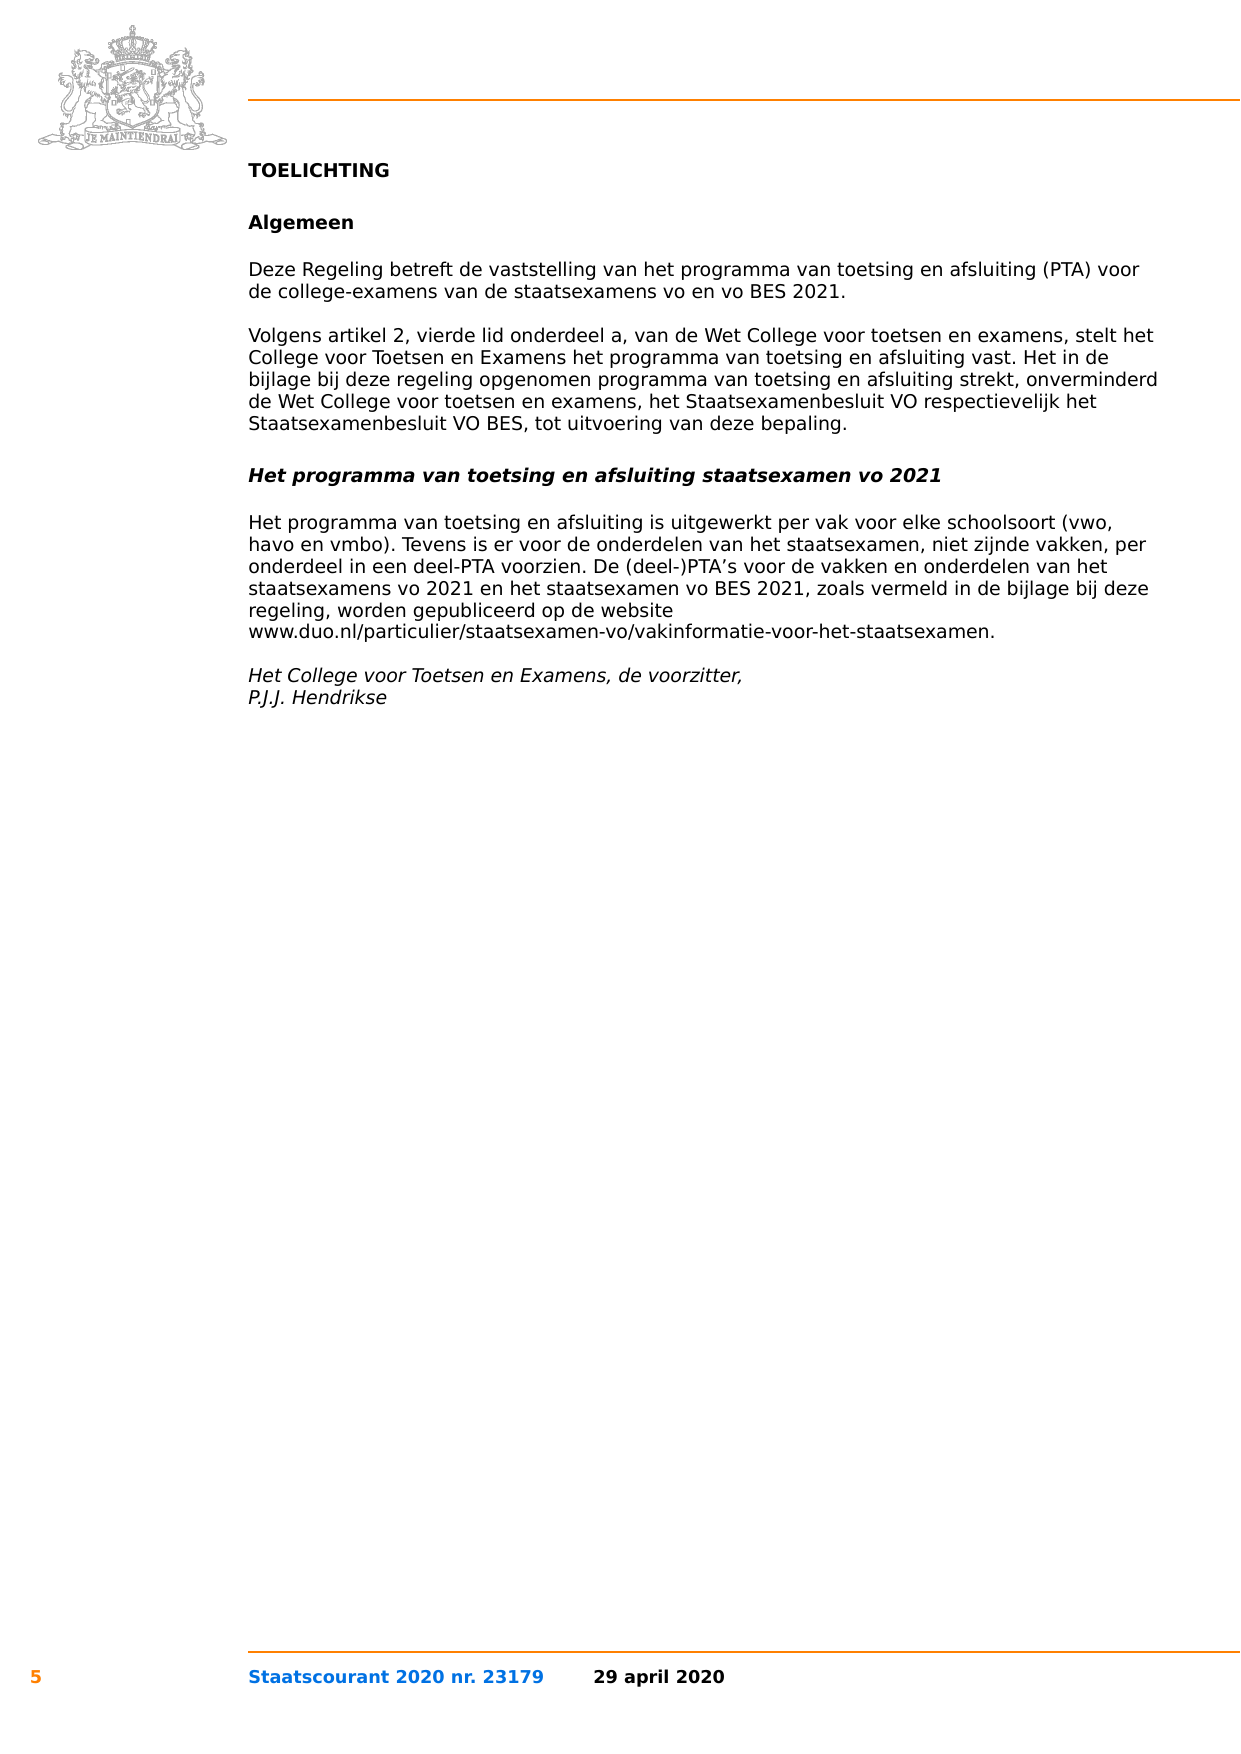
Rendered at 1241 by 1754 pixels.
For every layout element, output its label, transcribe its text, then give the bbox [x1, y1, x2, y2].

picture [38, 25, 227, 150]
text Het programma van toetsing en afsluiting is uitgewerkt per vak voor elke schoolsoort (vwo, havo en vmbo). Tevens is er voor de onderdelen van het staatsexamen, niet zijnde vakken, per onderdeel in een deel-PTA voorzien. De (deel-)PTA’s voor de vakken en onderdelen van het staatsexamens vo 2021 en het staatsexamen vo BES 2021, zoals vermeld in de bijlage bij deze regeling, worden gepubliceerd op de website www.duo.nl/particulier/staatsexamen-vo/vakinformatie-voor-het-staatsexamen. [248, 512, 1163, 643]
subtitle Het programma van toetsing en afsluiting staatsexamen vo 2021 [248, 464, 1163, 487]
text Het College voor Toetsen en Examens, de voorzitter, P.J.J. Hendrikse [248, 665, 1163, 709]
text Volgens artikel 2, vierde lid onderdeel a, van de Wet College voor toetsen en examens, stelt het College voor Toetsen en Examens het programma van toetsing en afsluiting vast. Het in de bijlage bij deze regeling opgenomen programma van toetsing en afsluiting strekt, onverminderd de Wet College voor toetsen en examens, het Staatsexamenbesluit VO respectievelijk het Staatsexamenbesluit VO BES, tot uitvoering van deze bepaling. [248, 325, 1163, 434]
text Deze Regeling betreft de vaststelling van het programma van toetsing en afsluiting (PTA) voor de college-examens van de staatsexamens vo en vo BES 2021. [248, 259, 1163, 303]
subtitle Algemeen [248, 212, 1163, 234]
subtitle TOELICHTING [248, 160, 1163, 182]
